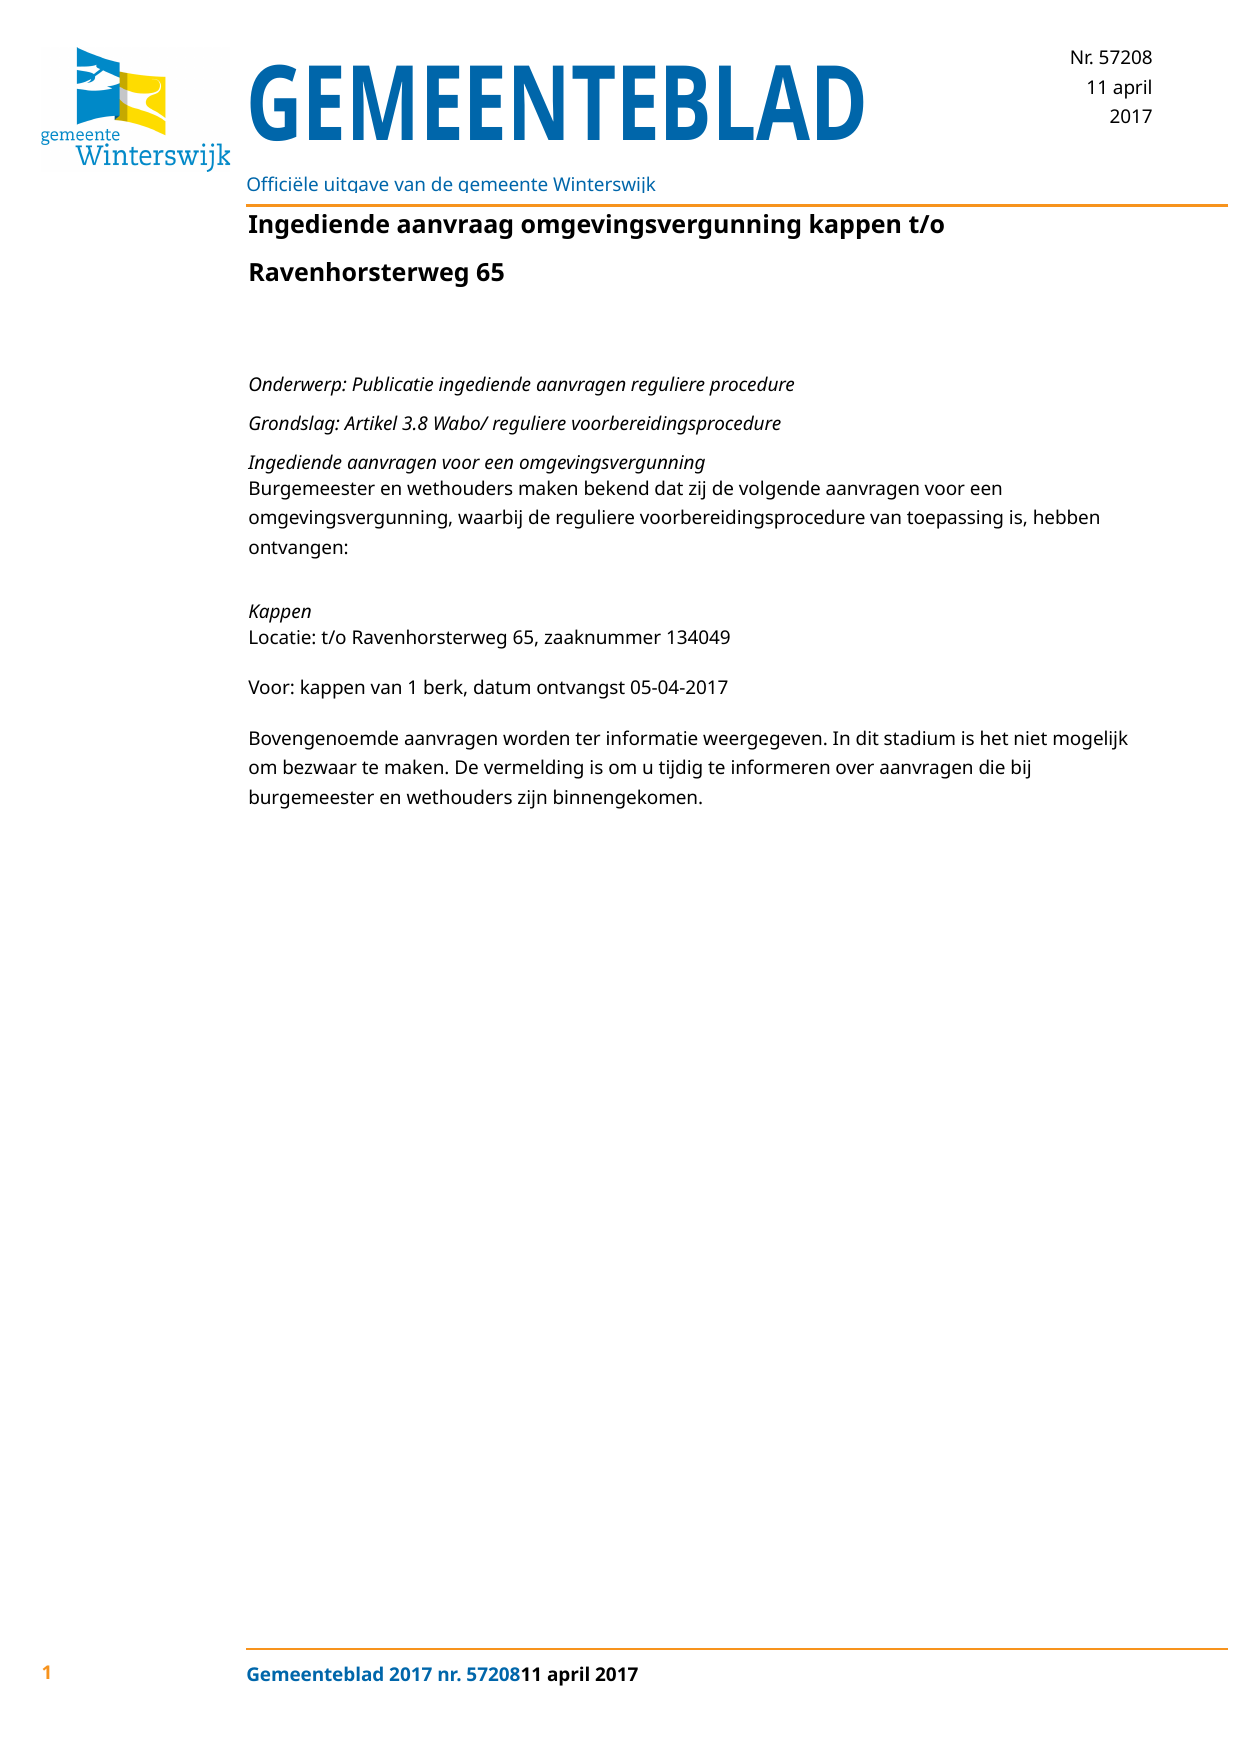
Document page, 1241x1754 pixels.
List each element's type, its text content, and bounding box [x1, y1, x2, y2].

text Bovengenoemde aanvragen worden ter informatie weergegeven. In dit stadium is het niet mogelijk om bezwaar te maken. De vermelding is om u tijdig te informeren over aanvragen die bij burgemeester en wethouders zijn binnengekomen. [248, 725, 1152, 809]
text Kappen [248, 598, 1152, 624]
text Burgemeester en wethouders maken bekend dat zij de volgende aanvragen voor een omgevingsvergunning, waarbij de reguliere voorbereidingsprocedure van toepassing is, hebben ontvangen: [248, 475, 1152, 560]
text Grondslag: Artikel 3.8 Wabo/ reguliere voorbereidingsprocedure [248, 410, 1152, 436]
picture [225, 153, 231, 162]
text Locatie: t/o Ravenhorsterweg 65, zaaknummer 134049 [248, 624, 1152, 649]
text Onderwerp: Publicatie ingediende aanvragen reguliere procedure [248, 371, 1152, 396]
text Ingediende aanvragen voor een omgevingsvergunning [248, 449, 1152, 475]
text Ingediende aanvraag omgevingsvergunning kappen t/o Ravenhorsterweg 65 [248, 207, 1152, 288]
picture [41, 47, 231, 172]
text Voor: kappen van 1 berk, datum ontvangst 05-04-2017 [248, 674, 1152, 700]
